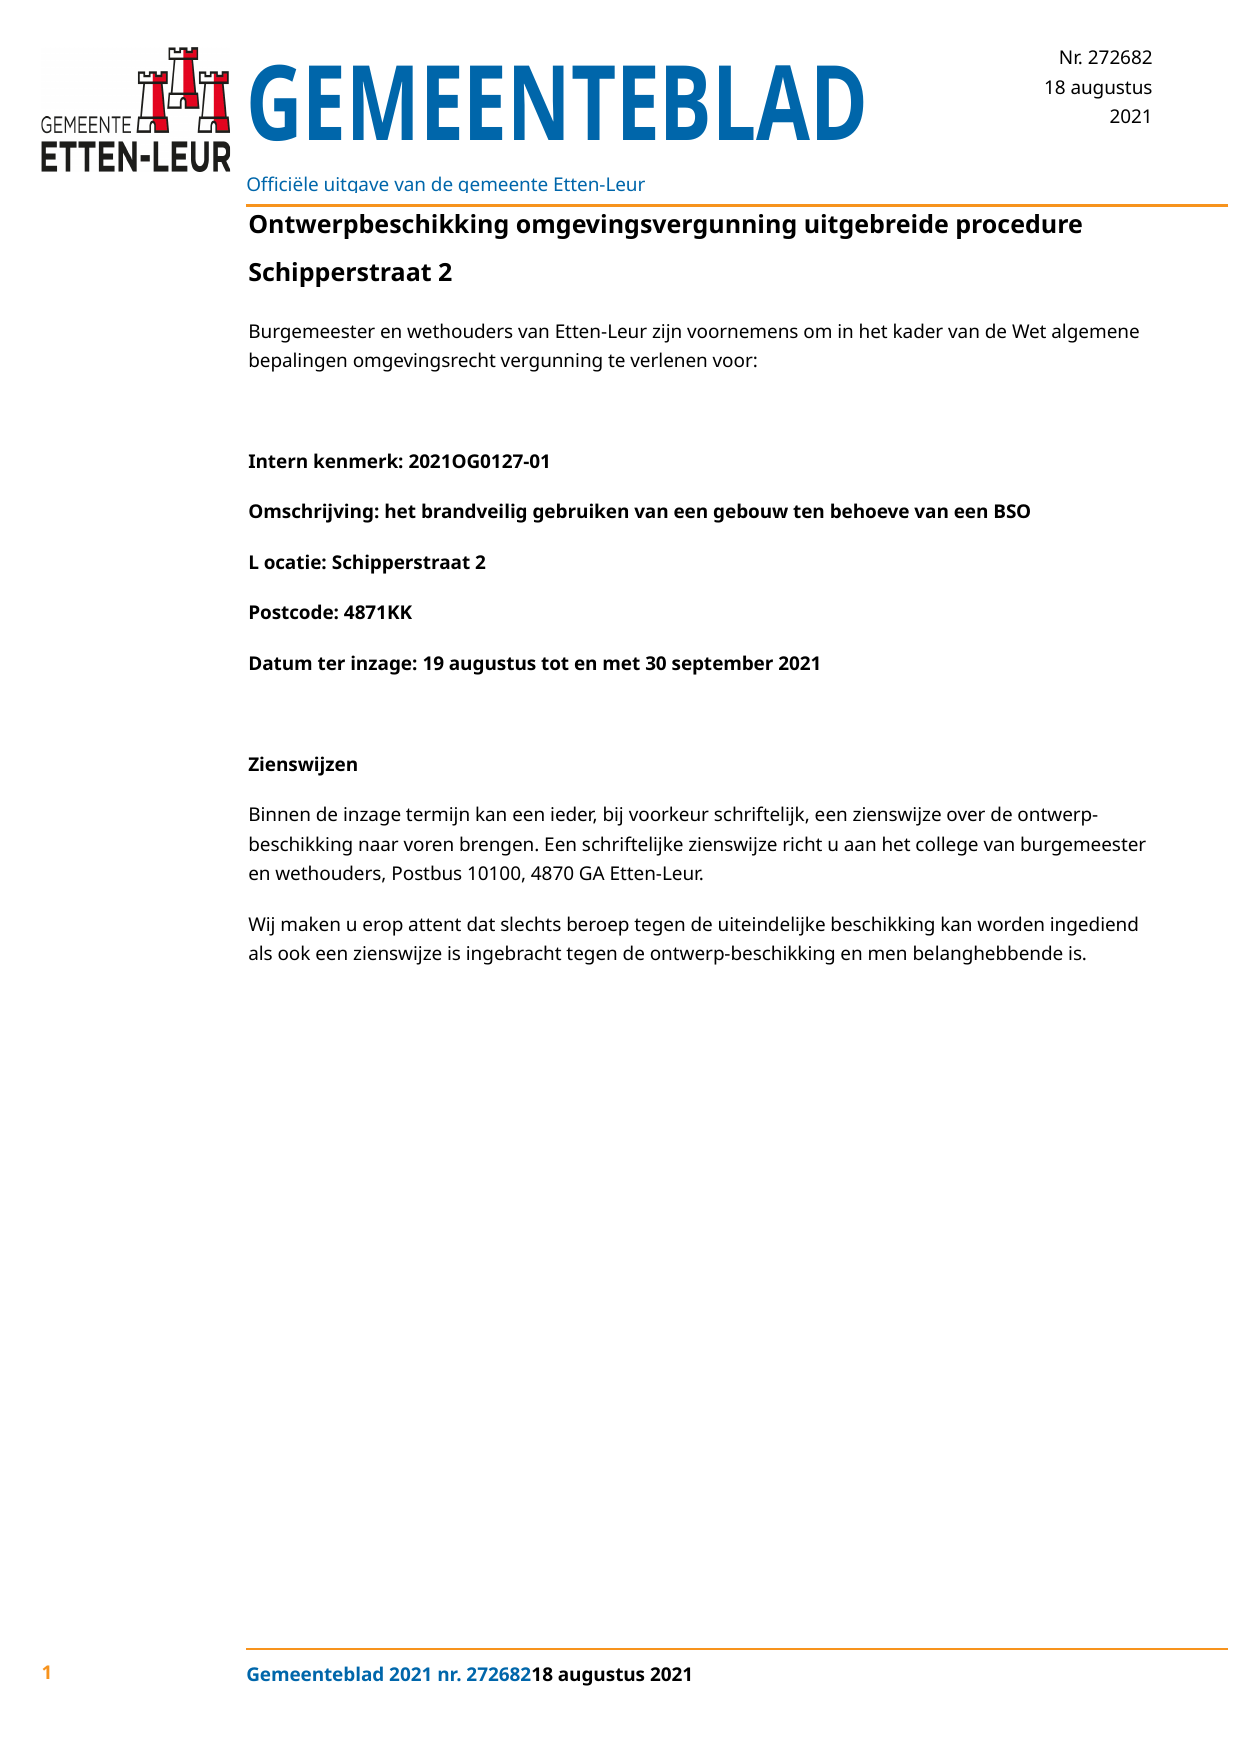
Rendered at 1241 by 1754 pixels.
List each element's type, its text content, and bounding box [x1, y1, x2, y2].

text Ontwerpbeschikking omgevingsvergunning uitgebreide procedure Schipperstraat 2 [248, 207, 1152, 288]
text Postcode: 4871KK [248, 599, 1152, 625]
text Zienswijzen [248, 751, 1152, 777]
text Intern kenmerk: 2021OG0127-01 [248, 448, 1152, 474]
text Wij maken u erop attent dat slechts beroep tegen de uiteindelijke beschikking kan worden ingediend als ook een zienswijze is ingebracht tegen de ontwerp-beschikking en men belanghebbende is. [248, 911, 1152, 966]
text Binnen de inzage termijn kan een ieder, bij voorkeur schriftelijk, een zienswijze over de ontwerp-beschikking naar voren brengen. Een schriftelijke zienswijze richt u aan het college van burgemeester en wethouders, Postbus 10100, 4870 GA Etten-Leur. [248, 801, 1152, 886]
text Datum ter inzage: 19 augustus tot en met 30 september 2021 [248, 650, 1152, 676]
picture [41, 47, 231, 172]
text Burgemeester en wethouders van Etten-Leur zijn voornemens om in het kader van de Wet algemene bepalingen omgevingsrecht vergunning te verlenen voor: [248, 318, 1152, 373]
text L ocatie: Schipperstraat 2 [248, 549, 1152, 575]
text Omschrijving: het brandveilig gebruiken van een gebouw ten behoeve van een BSO [248, 499, 1152, 524]
